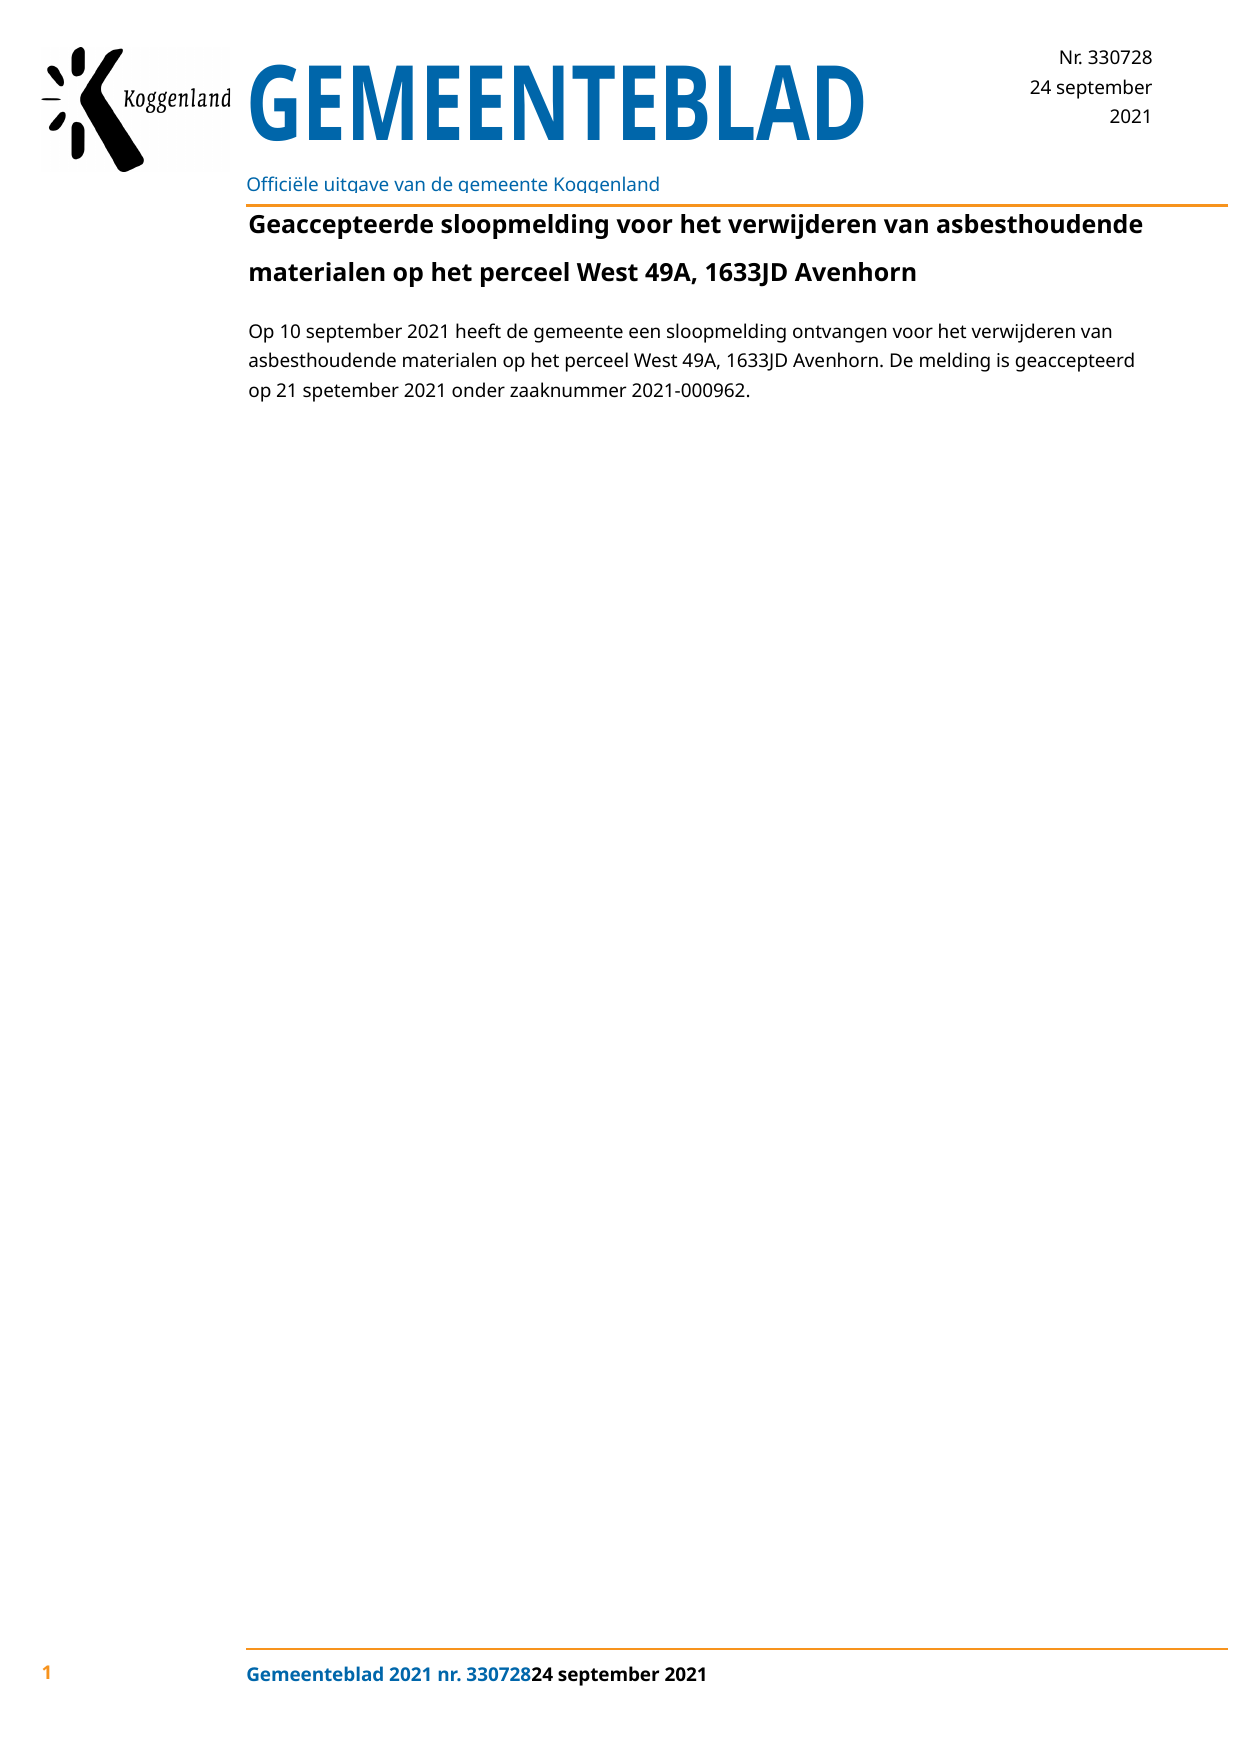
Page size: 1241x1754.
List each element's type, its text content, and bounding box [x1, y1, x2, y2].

text Geaccepteerde sloopmelding voor het verwijderen van asbesthoudende materialen op het perceel West 49A, 1633JD Avenhorn [248, 207, 1152, 288]
text Op 10 september 2021 heeft de gemeente een sloopmelding ontvangen voor het verwijderen van asbesthoudende materialen op het perceel West 49A, 1633JD Avenhorn. De melding is geaccepteerd op 21 spetember 2021 onder zaaknummer 2021-000962. [248, 318, 1152, 403]
picture [41, 47, 231, 172]
